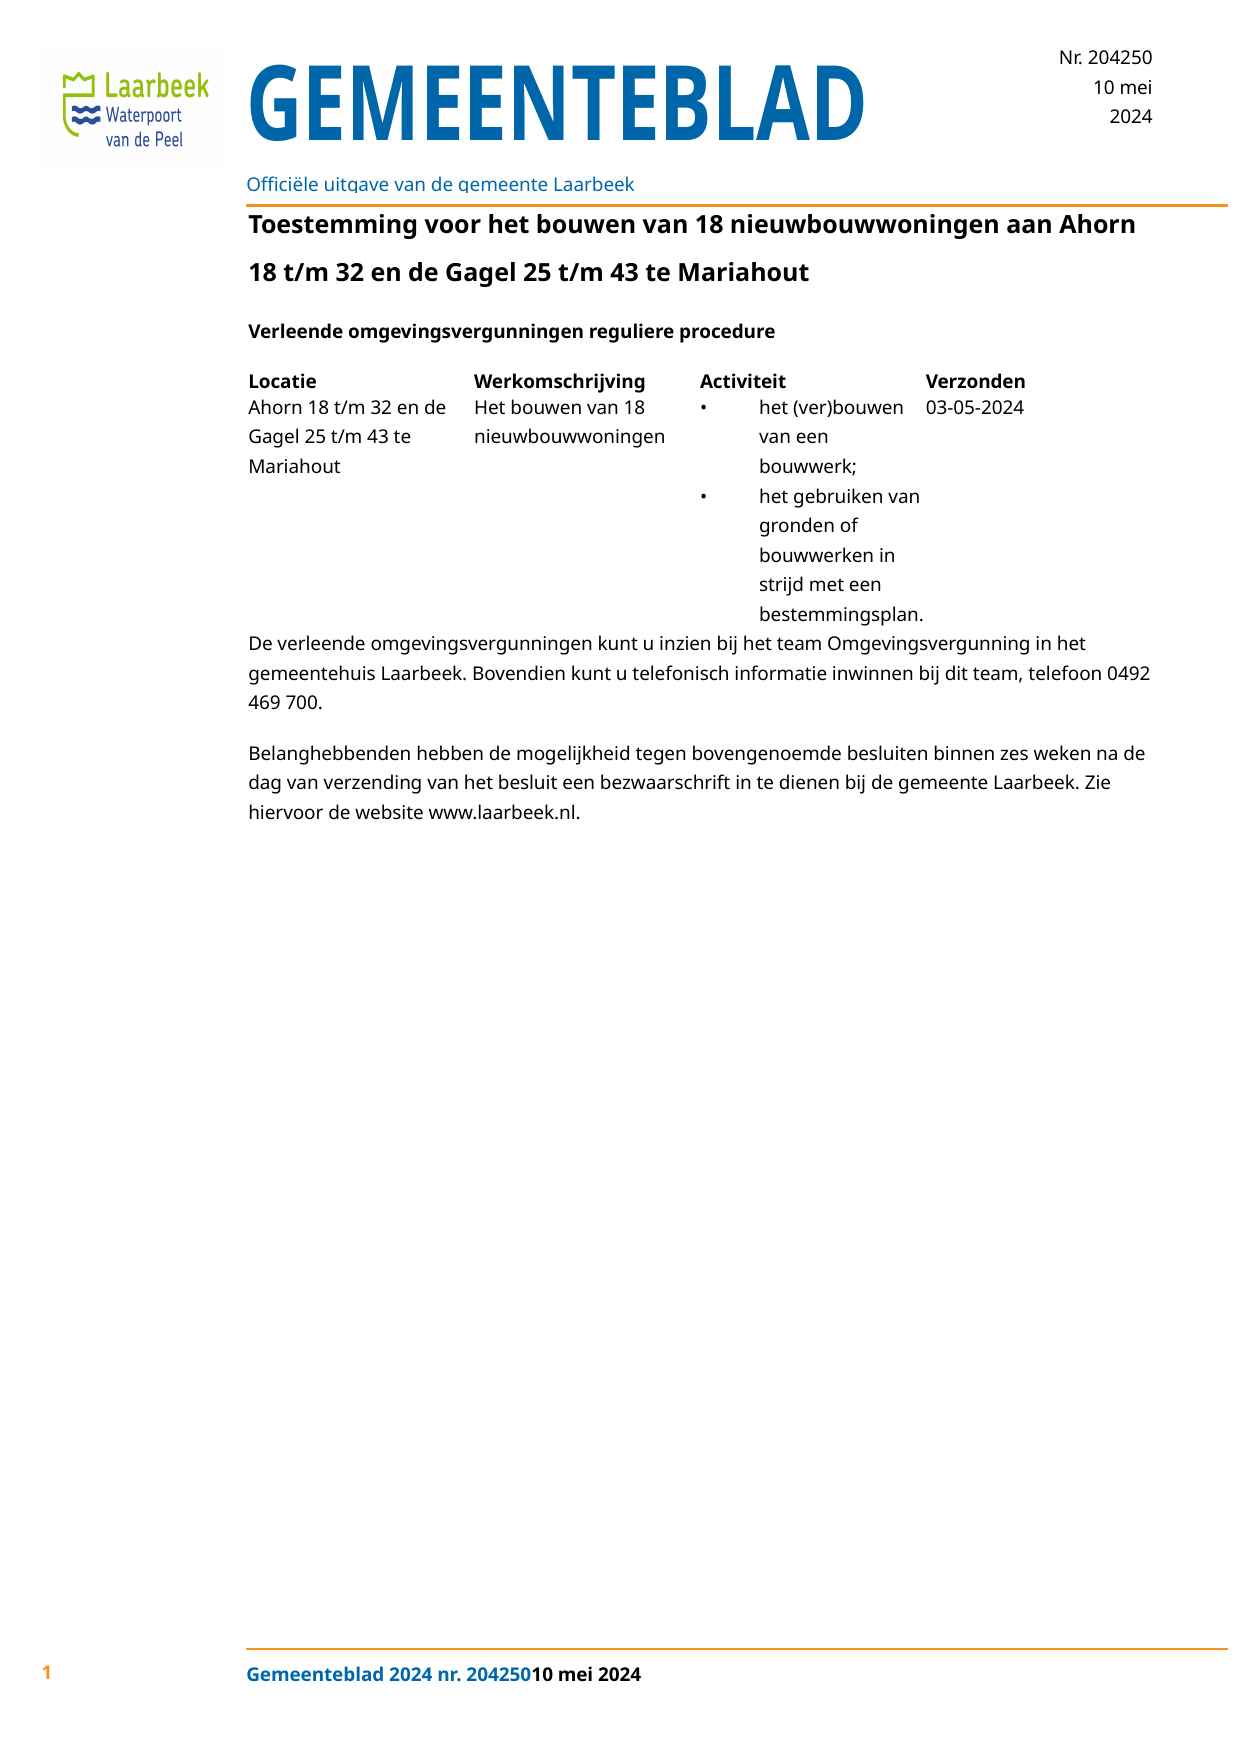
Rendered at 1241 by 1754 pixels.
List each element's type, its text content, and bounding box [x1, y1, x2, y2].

text Verleende omgevingsvergunningen reguliere procedure [248, 318, 1152, 344]
text De verleende omgevingsvergunningen kunt u inzien bij het team Omgevingsvergunning in het gemeentehuis Laarbeek. Bovendien kunt u telefonisch informatie inwinnen bij dit team, telefoon 0492 469 700. [248, 630, 1152, 715]
table_header Verzonden [926, 369, 1152, 394]
table_header Activiteit [700, 369, 926, 394]
table_cell Ahorn 18 t/m 32 en de Gagel 25 t/m 43 te Mariahout [248, 394, 474, 627]
table_cell het (ver)bouwen van een bouwwerk; het gebruiken van gronden of bouwwerken in strijd met een bestemmingsplan. [700, 394, 926, 627]
text Belanghebbenden hebben de mogelijkheid tegen bovengenoemde besluiten binnen zes weken na de dag van verzending van het besluit een bezwaarschrift in te dienen bij de gemeente Laarbeek. Zie hiervoor de website www.laarbeek.nl. [248, 740, 1152, 825]
table_header Locatie [248, 369, 474, 394]
table_cell 03-05-2024 [926, 394, 1152, 627]
table_header Werkomschrijving [474, 369, 700, 394]
text Toestemming voor het bouwen van 18 nieuwbouwwoningen aan Ahorn 18 t/m 32 en de Gagel 25 t/m 43 te Mariahout [248, 207, 1152, 288]
table_cell Het bouwen van 18 nieuwbouwwoningen [474, 394, 700, 627]
picture [41, 47, 231, 172]
